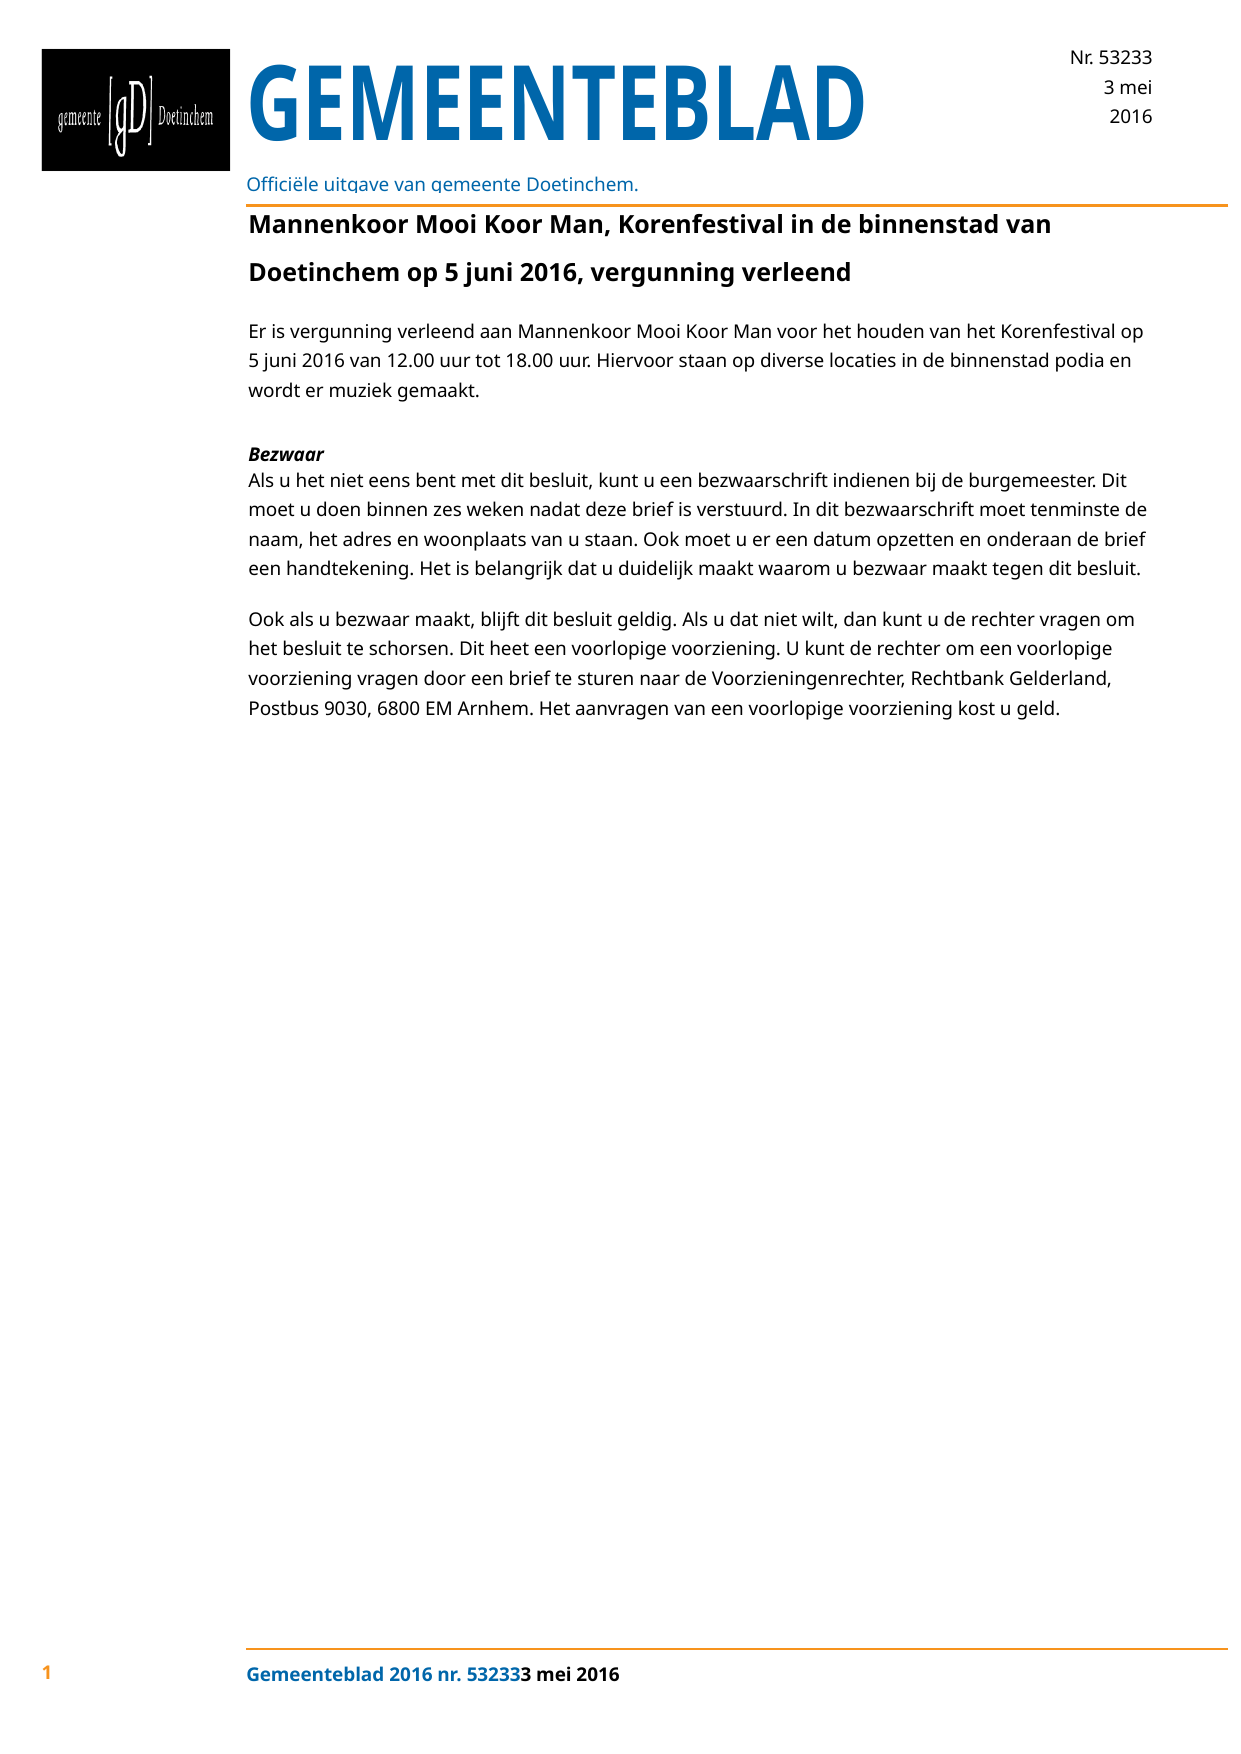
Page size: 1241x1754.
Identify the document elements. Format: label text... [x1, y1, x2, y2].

text Bezwaar [248, 441, 1152, 467]
text Mannenkoor Mooi Koor Man, Korenfestival in de binnenstad van Doetinchem op 5 juni 2016, vergunning verleend [248, 207, 1152, 288]
text Ook als u bezwaar maakt, blijft dit besluit geldig. Als u dat niet wilt, dan kunt u de rechter vragen om het besluit te schorsen. Dit heet een voorlopige voorziening. U kunt de rechter om een voorlopige voorziening vragen door een brief te sturen naar de Voorzieningenrechter, Rechtbank Gelderland, Postbus 9030, 6800 EM Arnhem. Het aanvragen van een voorlopige voorziening kost u geld. [248, 606, 1152, 720]
text Er is vergunning verleend aan Mannenkoor Mooi Koor Man voor het houden van het Korenfestival op 5 juni 2016 van 12.00 uur tot 18.00 uur. Hiervoor staan op diverse locaties in de binnenstad podia en wordt er muziek gemaakt. [248, 318, 1152, 403]
text Als u het niet eens bent met dit besluit, kunt u een bezwaarschrift indienen bij de burgemeester. Dit moet u doen binnen zes weken nadat deze brief is verstuurd. In dit bezwaarschrift moet tenminste de naam, het adres en woonplaats van u staan. Ook moet u er een datum opzetten en onderaan de brief een handtekening. Het is belangrijk dat u duidelijk maakt waarom u bezwaar maakt tegen dit besluit. [248, 467, 1152, 581]
picture [41, 47, 231, 172]
